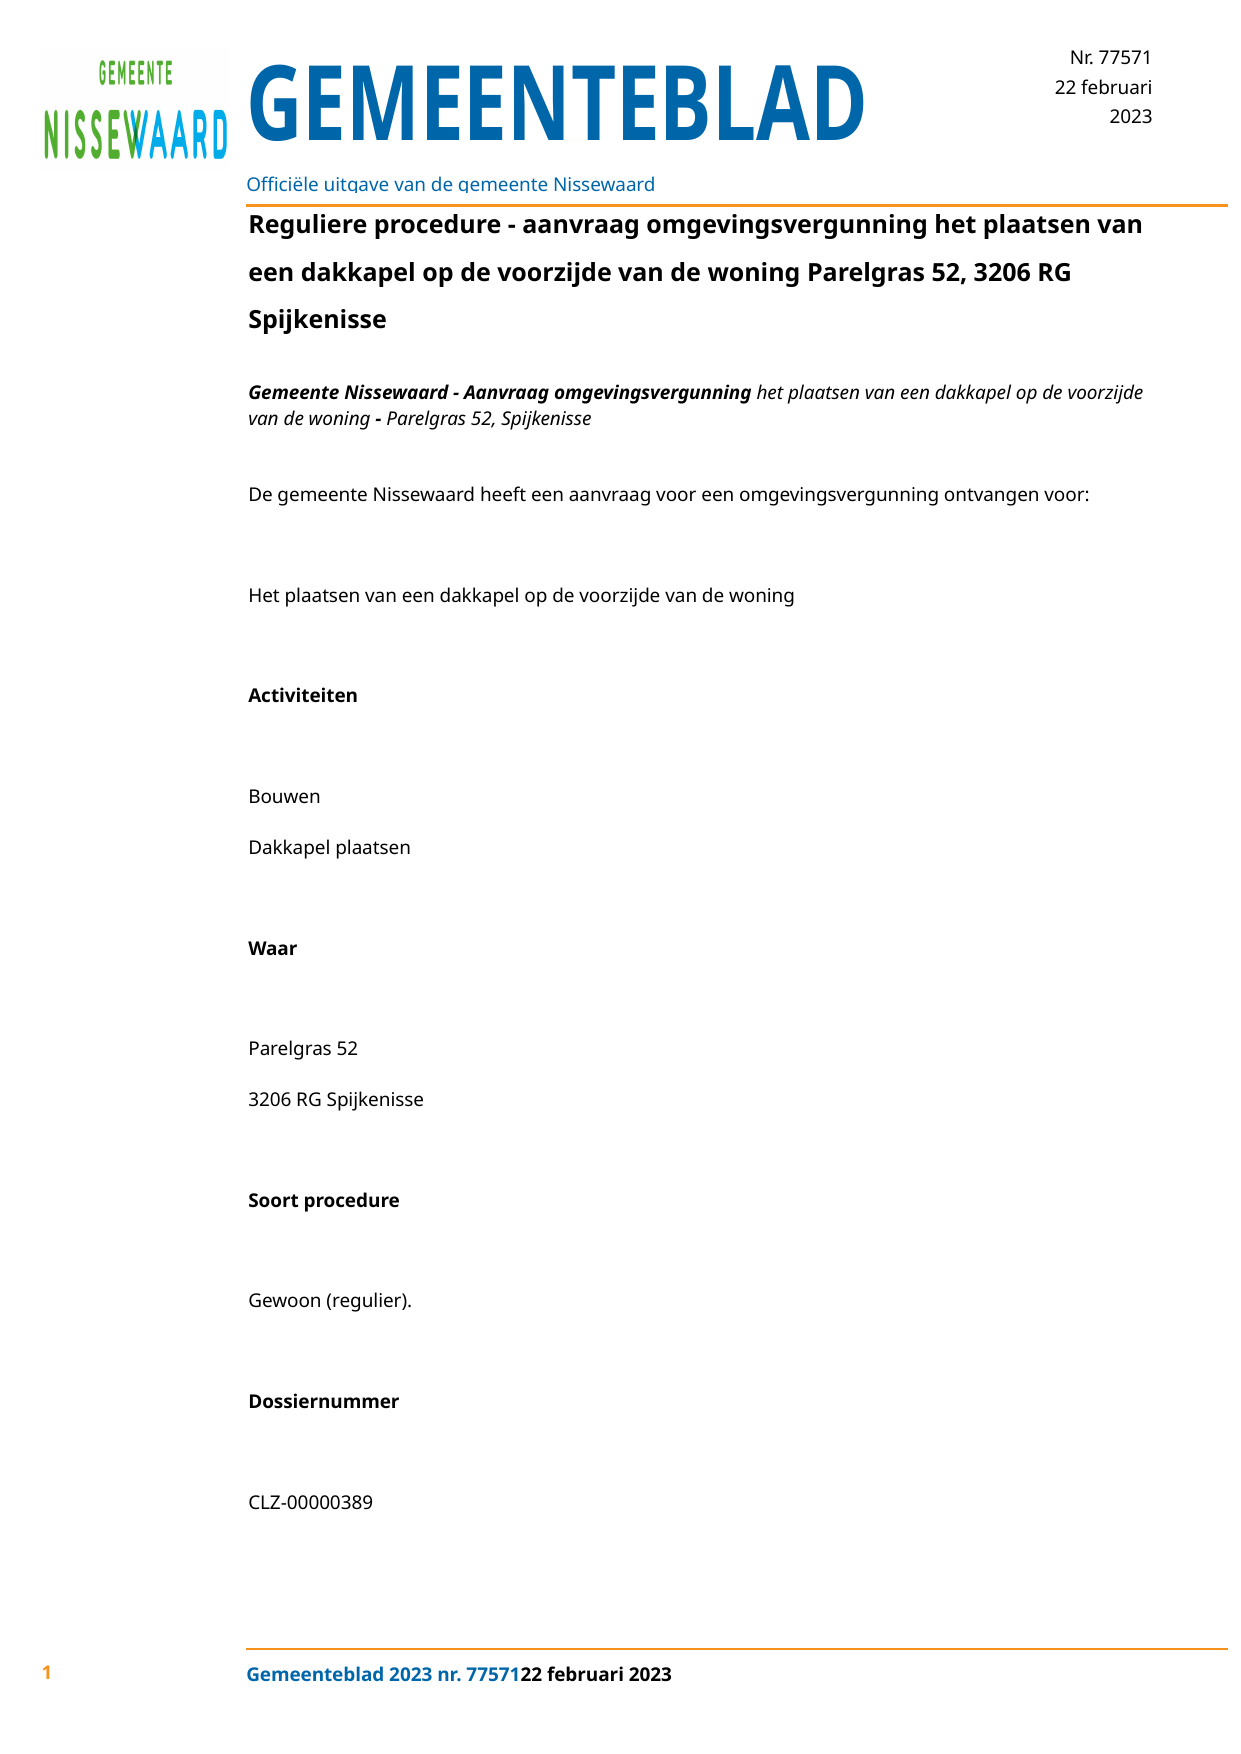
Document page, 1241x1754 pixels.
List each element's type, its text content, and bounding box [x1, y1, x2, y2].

text 3206 RG Spijkenisse [248, 1086, 1152, 1112]
text CLZ-00000389 [248, 1489, 1152, 1515]
text Reguliere procedure - aanvraag omgevingsvergunning het plaatsen van een dakkapel op de voorzijde van de woning Parelgras 52, 3206 RG Spijkenisse [248, 207, 1152, 336]
text Activiteiten [248, 683, 1152, 708]
text Het plaatsen van een dakkapel op de voorzijde van de woning [248, 582, 1152, 607]
text Gemeente Nissewaard - Aanvraag omgevingsvergunning het plaatsen van een dakkapel op de voorzijde van de woning - Parelgras 52, Spijkenisse [248, 379, 1152, 431]
text Waar [248, 935, 1152, 960]
text Dakkapel plaatsen [248, 834, 1152, 859]
text Parelgras 52 [248, 1036, 1152, 1061]
text Dossiernummer [248, 1388, 1152, 1414]
text De gemeente Nissewaard heeft een aanvraag voor een omgevingsvergunning ontvangen voor: [248, 481, 1152, 507]
picture [41, 47, 231, 172]
text Gewoon (regulier). [248, 1288, 1152, 1313]
text Soort procedure [248, 1187, 1152, 1212]
text Bouwen [248, 783, 1152, 809]
